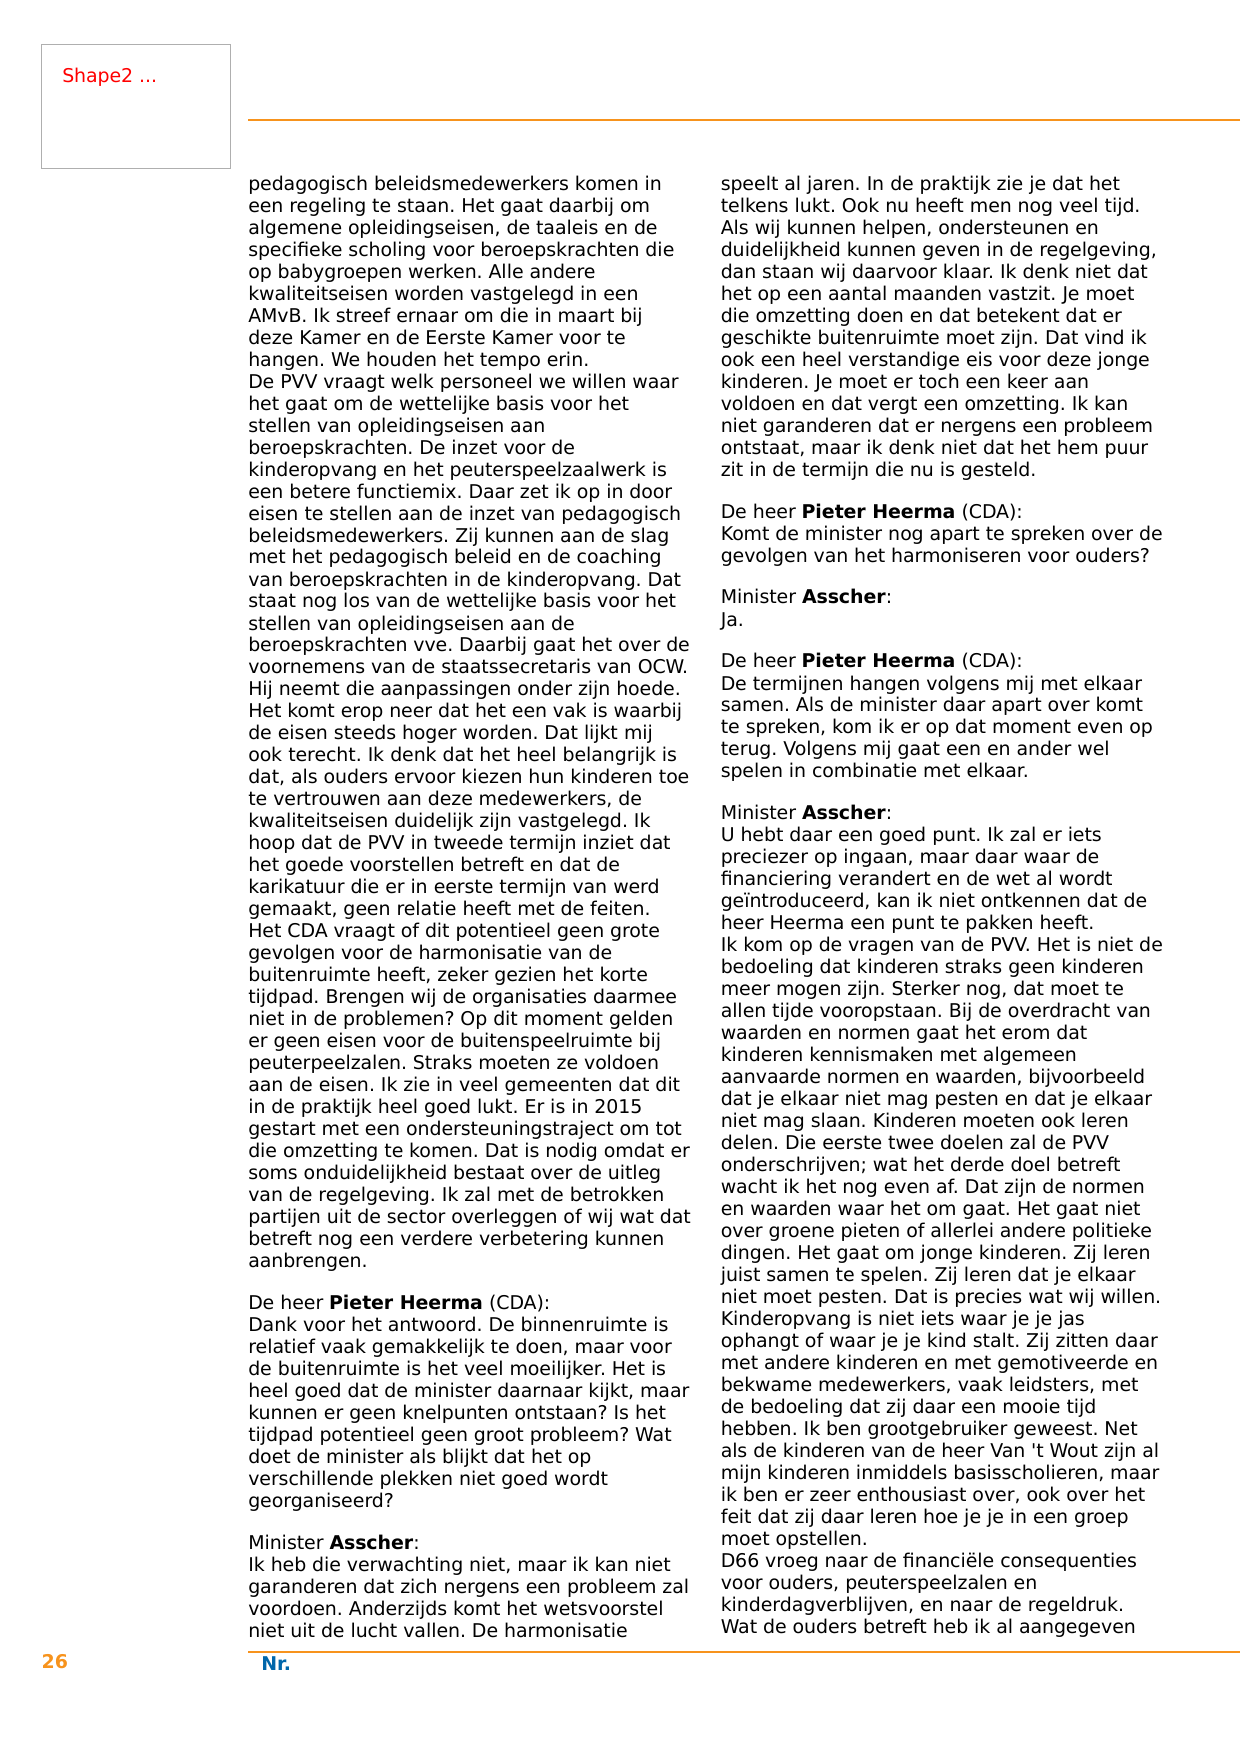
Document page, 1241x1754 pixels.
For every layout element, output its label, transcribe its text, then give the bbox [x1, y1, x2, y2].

text speelt al jaren. In de praktijk zie je dat het telkens lukt. Ook nu heeft men nog veel tijd. Als wij kunnen helpen, ondersteunen en duidelijkheid kunnen geven in de regelgeving, dan staan wij daarvoor klaar. Ik denk niet dat het op een aantal maanden vastzit. Je moet die omzetting doen en dat betekent dat er geschikte buitenruimte moet zijn. Dat vind ik ook een heel verstandige eis voor deze jonge kinderen. Je moet er toch een keer aan voldoen en dat vergt een omzetting. Ik kan niet garanderen dat er nergens een probleem ontstaat, maar ik denk niet dat het hem puur zit in de termijn die nu is gesteld. [721, 173, 1163, 481]
text U hebt daar een goed punt. Ik zal er iets preciezer op ingaan, maar daar waar de financiering verandert en de wet al wordt geïntroduceerd, kan ik niet ontkennen dat de heer Heerma een punt te pakken heeft. [721, 824, 1163, 934]
text De heer Pieter Heerma (CDA): [721, 501, 1163, 522]
text Minister Asscher: [721, 586, 1163, 608]
text De termijnen hangen volgens mij met elkaar samen. Als de minister daar apart over komt te spreken, kom ik er op dat moment even op terug. Volgens mij gaat een en ander wel spelen in combinatie met elkaar. [721, 672, 1163, 782]
text Ik heb die verwachting niet, maar ik kan niet garanderen dat zich nergens een probleem zal voordoen. Anderzijds komt het wetsvoorstel niet uit de lucht vallen. De harmonisatie [248, 1553, 691, 1641]
text pedagogisch beleidsmedewerkers komen in een regeling te staan. Het gaat daarbij om algemene opleidingseisen, de taaleis en de specifieke scholing voor beroepskrachten die op babygroepen werken. Alle andere kwaliteitseisen worden vastgelegd in een AMvB. Ik streef ernaar om die in maart bij deze Kamer en de Eerste Kamer voor te hangen. We houden het tempo erin. [248, 173, 691, 371]
text De heer Pieter Heerma (CDA): [721, 650, 1163, 672]
text Het CDA vraagt of dit potentieel geen grote gevolgen voor de harmonisatie van de buitenruimte heeft, zeker gezien het korte tijdpad. Brengen wij de organisaties daarmee niet in de problemen? Op dit moment gelden er geen eisen voor de buitenspeelruimte bij peuterpeelzalen. Straks moeten ze voldoen aan de eisen. Ik zie in veel gemeenten dat dit in de praktijk heel goed lukt. Er is in 2015 gestart met een ondersteuningstraject om tot die omzetting te komen. Dat is nodig omdat er soms onduidelijkheid bestaat over de uitleg van de regelgeving. Ik zal met de betrokken partijen uit de sector overleggen of wij wat dat betreft nog een verdere verbetering kunnen aanbrengen. [248, 920, 691, 1272]
text De PVV vraagt welk personeel we willen waar het gaat om de wettelijke basis voor het stellen van opleidingseisen aan beroepskrachten. De inzet voor de kinderopvang en het peuterspeelzaalwerk is een betere functiemix. Daar zet ik op in door eisen te stellen aan de inzet van pedagogisch beleidsmedewerkers. Zij kunnen aan de slag met het pedagogisch beleid en de coaching van beroepskrachten in de kinderopvang. Dat staat nog los van de wettelijke basis voor het stellen van opleidingseisen aan de beroepskrachten vve. Daarbij gaat het over de voornemens van de staatssecretaris van OCW. Hij neemt die aanpassingen onder zijn hoede. Het komt erop neer dat het een vak is waarbij de eisen steeds hoger worden. Dat lijkt mij ook terecht. Ik denk dat het heel belangrijk is dat, als ouders ervoor kiezen hun kinderen toe te vertrouwen aan deze medewerkers, de kwaliteitseisen duidelijk zijn vastgelegd. Ik hoop dat de PVV in tweede termijn inziet dat het goede voorstellen betreft en dat de karikatuur die er in eerste termijn van werd gemaakt, geen relatie heeft met de feiten. [248, 371, 691, 920]
text D66 vroeg naar de financiële consequenties voor ouders, peuterspeelzalen en kinderdagverblijven, en naar de regeldruk. Wat de ouders betreft heb ik al aangegeven [721, 1549, 1163, 1637]
text Minister Asscher: [721, 802, 1163, 824]
text Ik kom op de vragen van de PVV. Het is niet de bedoeling dat kinderen straks geen kinderen meer mogen zijn. Sterker nog, dat moet te allen tijde vooropstaan. Bij de overdracht van waarden en normen gaat het erom dat kinderen kennismaken met algemeen aanvaarde normen en waarden, bijvoorbeeld dat je elkaar niet mag pesten en dat je elkaar niet mag slaan. Kinderen moeten ook leren delen. Die eerste twee doelen zal de PVV onderschrijven; wat het derde doel betreft wacht ik het nog even af. Dat zijn de normen en waarden waar het om gaat. Het gaat niet over groene pieten of allerlei andere politieke dingen. Het gaat om jonge kinderen. Zij leren juist samen te spelen. Zij leren dat je elkaar niet moet pesten. Dat is precies wat wij willen. Kinderopvang is niet iets waar je je jas ophangt of waar je je kind stalt. Zij zitten daar met andere kinderen en met gemotiveerde en bekwame medewerkers, vaak leidsters, met de bedoeling dat zij daar een mooie tijd hebben. Ik ben grootgebruiker geweest. Net als de kinderen van de heer Van 't Wout zijn al mijn kinderen inmiddels basisscholieren, maar ik ben er zeer enthousiast over, ook over het feit dat zij daar leren hoe je je in een groep moet opstellen. [721, 934, 1163, 1549]
text Minister Asscher: [248, 1532, 691, 1553]
text Komt de minister nog apart te spreken over de gevolgen van het harmoniseren voor ouders? [721, 522, 1163, 566]
text Ja. [721, 608, 1163, 630]
text Dank voor het antwoord. De binnenruimte is relatief vaak gemakkelijk te doen, maar voor de buitenruimte is het veel moeilijker. Het is heel goed dat de minister daarnaar kijkt, maar kunnen er geen knelpunten ontstaan? Is het tijdpad potentieel geen groot probleem? Wat doet de minister als blijkt dat het op verschillende plekken niet goed wordt georganiseerd? [248, 1314, 691, 1512]
text De heer Pieter Heerma (CDA): [248, 1292, 691, 1314]
